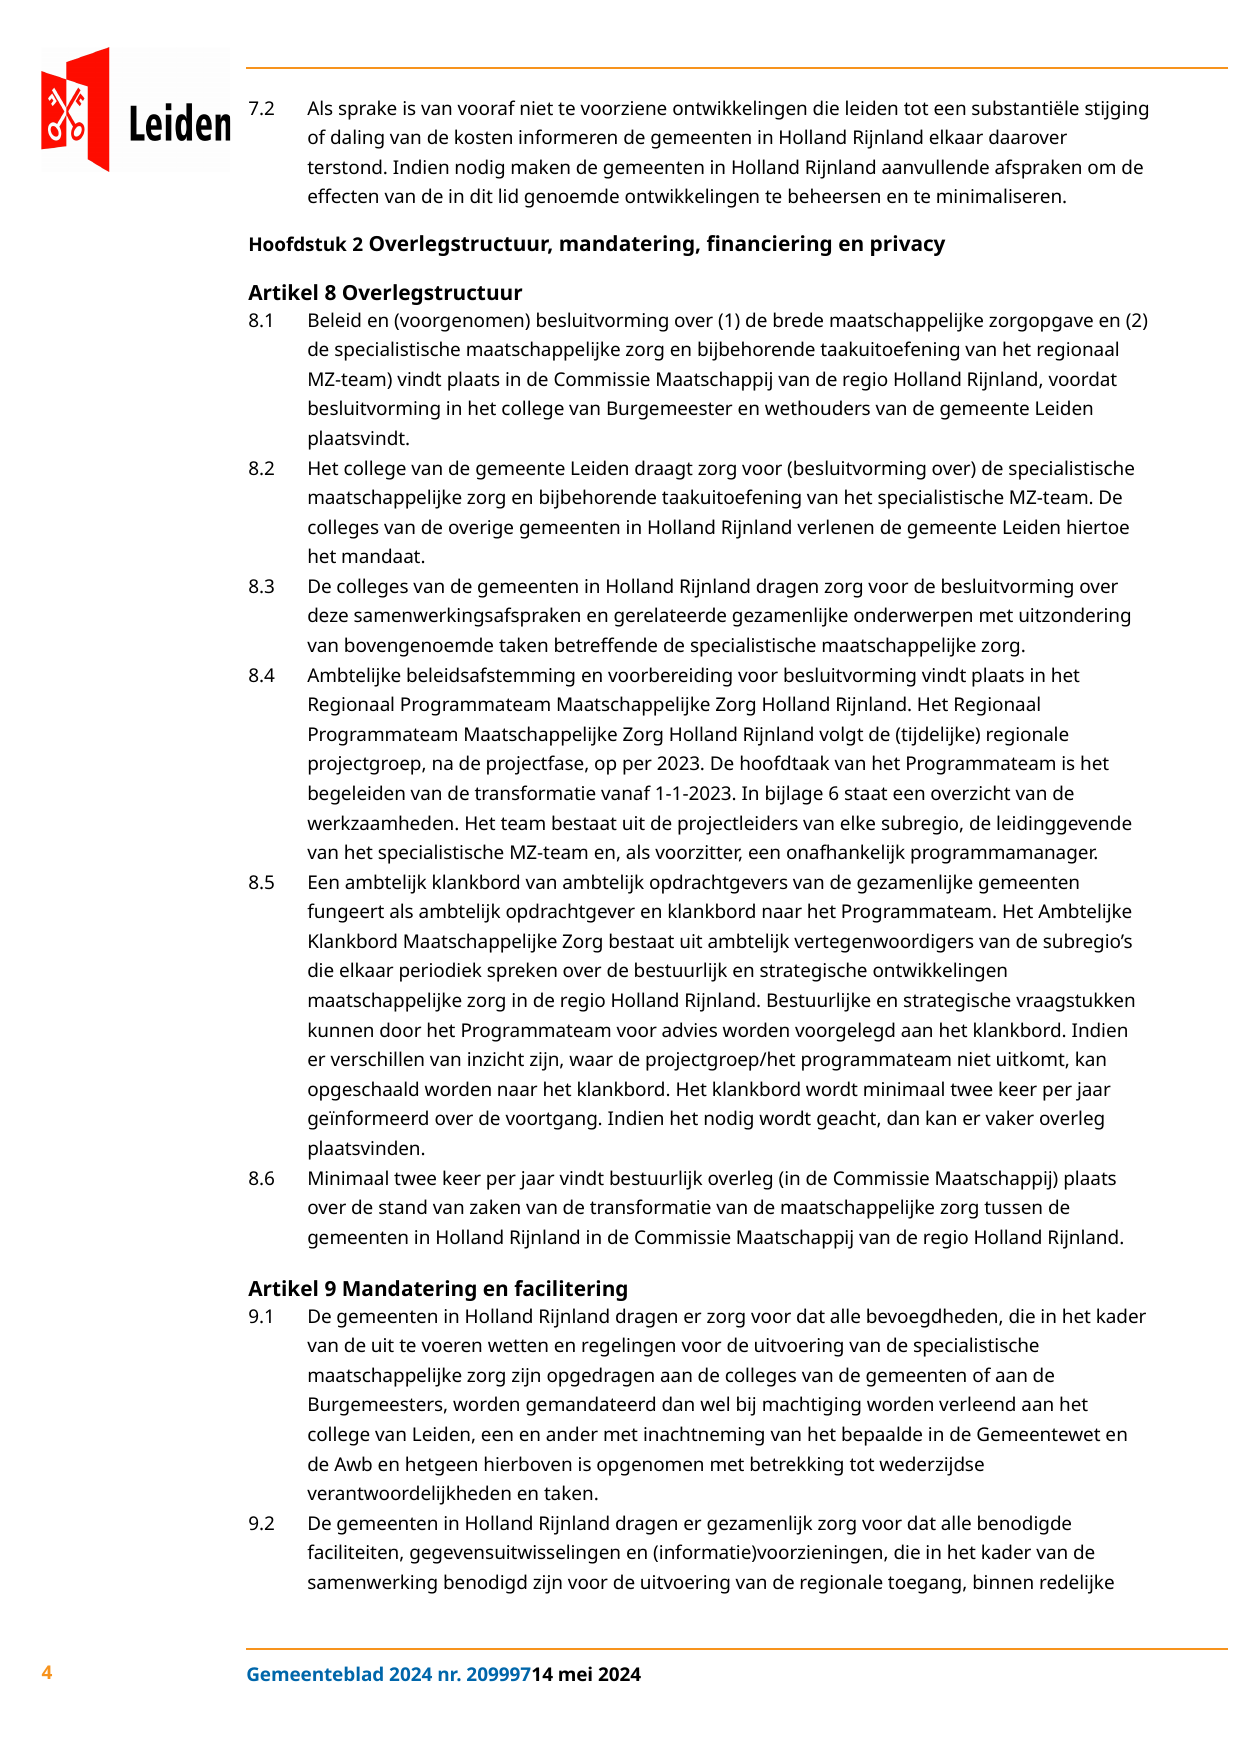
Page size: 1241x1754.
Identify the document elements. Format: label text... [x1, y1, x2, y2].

list Een ambtelijk klankbord van ambtelijk opdrachtgevers van de gezamenlijke gemeenten fungeert als ambtelijk opdrachtgever en klankbord naar het Programmateam. Het Ambtelijke Klankbord Maatschappelijke Zorg bestaat uit ambtelijk vertegenwoordigers van de subregio’s die elkaar periodiek spreken over de bestuurlijk en strategische ontwikkelingen maatschappelijke zorg in de regio Holland Rijnland. Bestuurlijke en strategische vraagstukken kunnen door het Programmateam voor advies worden voorgelegd aan het klankbord. Indien er verschillen van inzicht zijn, waar de projectgroep/het programmateam niet uitkomt, kan opgeschaald worden naar het klankbord. Het klankbord wordt minimaal twee keer per jaar geïnformeerd over de voortgang. Indien het nodig wordt geacht, dan kan er vaker overleg plaatsvinden. [248, 869, 1152, 1161]
list Minimaal twee keer per jaar vindt bestuurlijk overleg (in de Commissie Maatschappij) plaats over de stand van zaken van de transformatie van de maatschappelijke zorg tussen de gemeenten in Holland Rijnland in de Commissie Maatschappij van de regio Holland Rijnland. [248, 1165, 1152, 1250]
list De gemeenten in Holland Rijnland dragen er gezamenlijk zorg voor dat alle benodigde faciliteiten, gegevensuitwisselingen en (informatie)voorzieningen, die in het kader van de samenwerking benodigd zijn voor de uitvoering van de regionale toegang, binnen redelijke [248, 1510, 1152, 1595]
text Artikel 8 Overlegstructuur [248, 278, 1152, 307]
text Artikel 9 Mandatering en facilitering [248, 1274, 1152, 1303]
list Het college van de gemeente Leiden draagt zorg voor (besluitvorming over) de specialistische maatschappelijke zorg en bijbehorende taakuitoefening van het specialistische MZ-team. De colleges van de overige gemeenten in Holland Rijnland verlenen de gemeente Leiden hiertoe het mandaat. [248, 455, 1152, 569]
text Hoofdstuk 2 Overlegstructuur, mandatering, financiering en privacy [248, 229, 1152, 258]
picture [41, 47, 231, 172]
list De colleges van de gemeenten in Holland Rijnland dragen zorg voor de besluitvorming over deze samenwerkingsafspraken en gerelateerde gezamenlijke onderwerpen met uitzondering van bovengenoemde taken betreffende de specialistische maatschappelijke zorg. [248, 573, 1152, 658]
list Als sprake is van vooraf niet te voorziene ontwikkelingen die leiden tot een substantiële stijging of daling van de kosten informeren de gemeenten in Holland Rijnland elkaar daarover terstond. Indien nodig maken de gemeenten in Holland Rijnland aanvullende afspraken om de effecten van de in dit lid genoemde ontwikkelingen te beheersen en te minimaliseren. [248, 95, 1152, 209]
list De gemeenten in Holland Rijnland dragen er zorg voor dat alle bevoegdheden, die in het kader van de uit te voeren wetten en regelingen voor de uitvoering van de specialistische maatschappelijke zorg zijn opgedragen aan de colleges van de gemeenten of aan de Burgemeesters, worden gemandateerd dan wel bij machtiging worden verleend aan het college van Leiden, een en ander met inachtneming van het bepaalde in de Gemeentewet en de Awb en hetgeen hierboven is opgenomen met betrekking tot wederzijdse verantwoordelijkheden en taken. [248, 1303, 1152, 1506]
list Beleid en (voorgenomen) besluitvorming over (1) de brede maatschappelijke zorgopgave en (2) de specialistische maatschappelijke zorg en bijbehorende taakuitoefening van het regionaal MZ-team) vindt plaats in de Commissie Maatschappij van de regio Holland Rijnland, voordat besluitvorming in het college van Burgemeester en wethouders van de gemeente Leiden plaatsvindt. [248, 307, 1152, 451]
list Ambtelijke beleidsafstemming en voorbereiding voor besluitvorming vindt plaats in het Regionaal Programmateam Maatschappelijke Zorg Holland Rijnland. Het Regionaal Programmateam Maatschappelijke Zorg Holland Rijnland volgt de (tijdelijke) regionale projectgroep, na de projectfase, op per 2023. De hoofdtaak van het Programmateam is het begeleiden van de transformatie vanaf 1-1-2023. In bijlage 6 staat een overzicht van de werkzaamheden. Het team bestaat uit de projectleiders van elke subregio, de leidinggevende van het specialistische MZ-team en, als voorzitter, een onafhankelijk programmamanager. [248, 662, 1152, 865]
